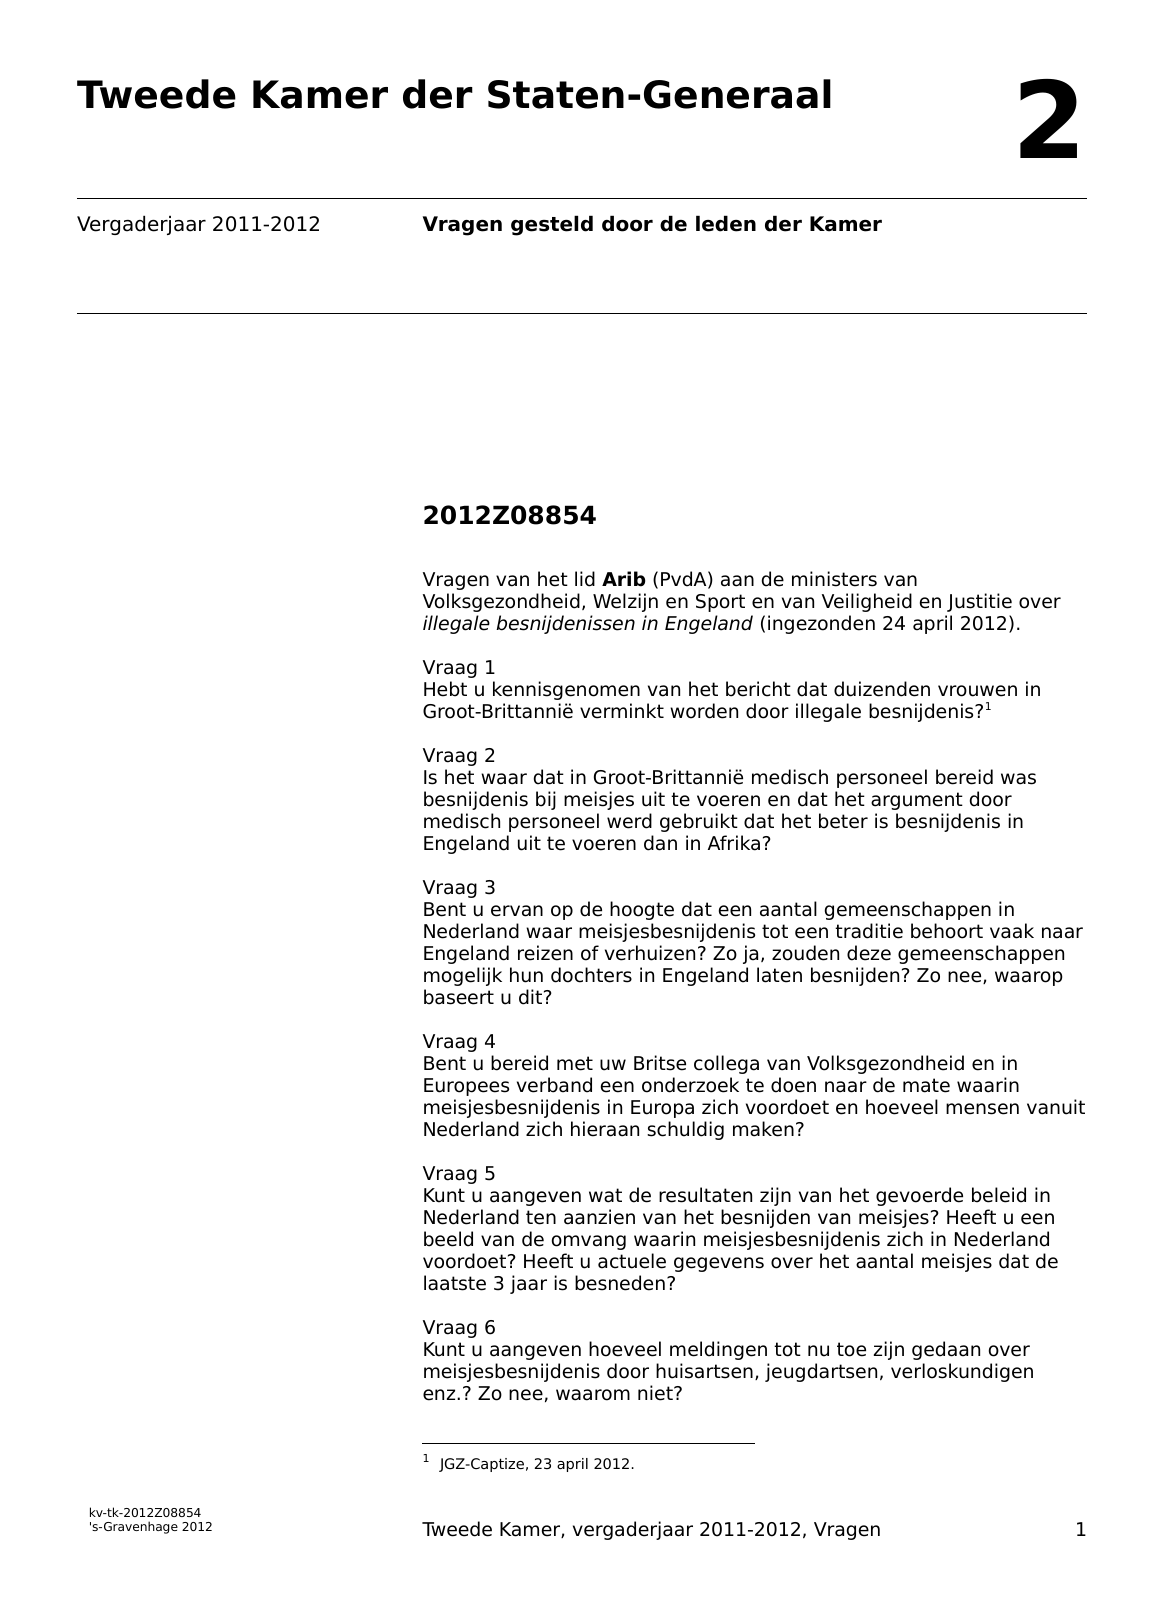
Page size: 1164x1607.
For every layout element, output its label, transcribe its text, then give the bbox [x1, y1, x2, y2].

table_cell Vergaderjaar 2011-2012 [77, 199, 422, 313]
text Hebt u kennisgenomen van het bericht dat duizenden vrouwen in Groot-Brittannië verminkt worden door illegale besnijdenis? [422, 679, 1087, 723]
text Kunt u aangeven wat de resultaten zijn van het gevoerde beleid in Nederland ten aanzien van het besnijden van meisjes? Heeft u een beeld van de omvang waarin meisjesbesnijdenis zich in Nederland voordoet? Heeft u actuele gegevens over het aantal meisjes dat de laatste 3 jaar is besneden? [422, 1185, 1087, 1295]
text Bent u bereid met uw Britse collega van Volksgezondheid en in Europees verband een onderzoek te doen naar de mate waarin meisjesbesnijdenis in Europa zich voordoet en hoeveel mensen vanuit Nederland zich hieraan schuldig maken? [422, 1053, 1087, 1141]
text 's-Gravenhage 2012 [88, 1520, 323, 1534]
text Vraag 2 [422, 745, 1087, 767]
text Vraag 6 [422, 1317, 1087, 1339]
text Vragen van het lid Arib (PvdA) aan de ministers van Volksgezondheid, Welzijn en Sport en van Veiligheid en Justitie over illegale besnijdenissen in Engeland (ingezonden 24 april 2012). [422, 569, 1087, 635]
text JGZ-Captize, 23 april 2012. [422, 1452, 1087, 1474]
text Vraag 1 [422, 657, 1087, 679]
text Is het waar dat in Groot-Brittannië medisch personeel bereid was besnijdenis bij meisjes uit te voeren en dat het argument door medisch personeel werd gebruikt dat het beter is besnijdenis in Engeland uit te voeren dan in Afrika? [422, 767, 1087, 855]
text kv-tk-2012Z08854 [88, 1506, 323, 1520]
table_cell Vragen gesteld door de leden der Kamer [422, 199, 1087, 313]
text Vraag 3 [422, 877, 1087, 899]
text Bent u ervan op de hoogte dat een aantal gemeenschappen in Nederland waar meisjesbesnijdenis tot een traditie behoort vaak naar Engeland reizen of verhuizen? Zo ja, zouden deze gemeenschappen mogelijk hun dochters in Engeland laten besnijden? Zo nee, waarop baseert u dit? [422, 899, 1087, 1009]
table_header 2 [886, 59, 1087, 198]
text 2012Z08854 [422, 501, 1087, 531]
text Kunt u aangeven hoeveel meldingen tot nu toe zijn gedaan over meisjesbesnijdenis door huisartsen, jeugdartsen, verloskundigen enz.? Zo nee, waarom niet? [422, 1339, 1087, 1405]
text Vraag 5 [422, 1163, 1087, 1185]
text Vraag 4 [422, 1031, 1087, 1053]
table_header Tweede Kamer der Staten-Generaal [77, 59, 886, 198]
